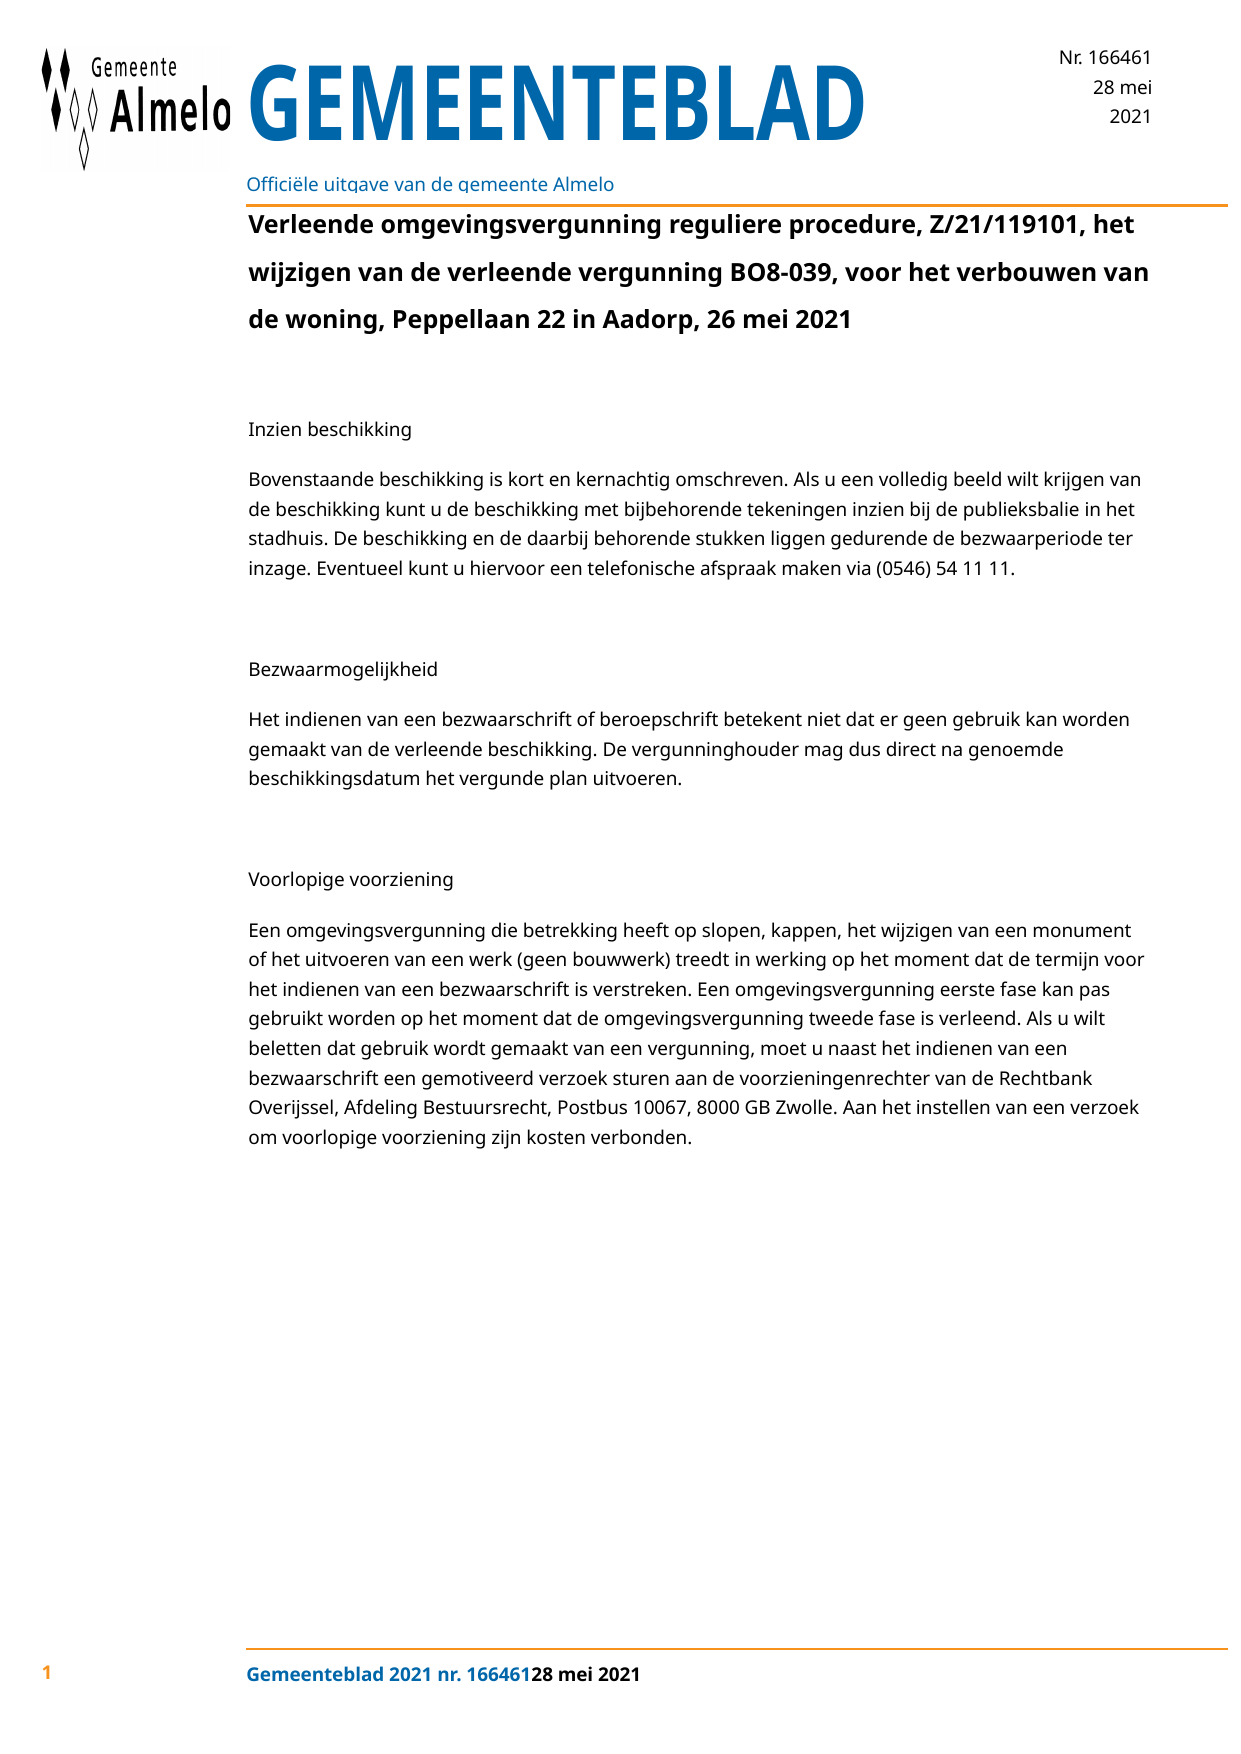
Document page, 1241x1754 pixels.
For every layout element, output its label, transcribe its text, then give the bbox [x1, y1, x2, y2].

text Een omgevingsvergunning die betrekking heeft op slopen, kappen, het wijzigen van een monument of het uitvoeren van een werk (geen bouwwerk) treedt in werking op het moment dat de termijn voor het indienen van een bezwaarschrift is verstreken. Een omgevingsvergunning eerste fase kan pas gebruikt worden op het moment dat de omgevingsvergunning tweede fase is verleend. Als u wilt beletten dat gebruik wordt gemaakt van een vergunning, moet u naast het indienen van een bezwaarschrift een gemotiveerd verzoek sturen aan de voorzieningenrechter van de Rechtbank Overijssel, Afdeling Bestuursrecht, Postbus 10067, 8000 GB Zwolle. Aan het instellen van een verzoek om voorlopige voorziening zijn kosten verbonden. [248, 917, 1152, 1149]
text Bovenstaande beschikking is kort en kernachtig omschreven. Als u een volledig beeld wilt krijgen van de beschikking kunt u de beschikking met bijbehorende tekeningen inzien bij de publieksbalie in het stadhuis. De beschikking en de daarbij behorende stukken liggen gedurende de bezwaarperiode ter inzage. Eventueel kunt u hiervoor een telefonische afspraak maken via (0546) 54 11 11. [248, 466, 1152, 581]
text Inzien beschikking [248, 416, 1152, 442]
picture [41, 47, 231, 172]
text Verleende omgevingsvergunning reguliere procedure, Z/21/119101, het wijzigen van de verleende vergunning BO8-039, voor het verbouwen van de woning, Peppellaan 22 in Aadorp, 26 mei 2021 [248, 207, 1152, 336]
text Voorlopige voorziening [248, 866, 1152, 892]
text Bezwaarmogelijkheid [248, 656, 1152, 682]
text Het indienen van een bezwaarschrift of beroepschrift betekent niet dat er geen gebruik kan worden gemaakt van de verleende beschikking. De vergunninghouder mag dus direct na genoemde beschikkingsdatum het vergunde plan uitvoeren. [248, 706, 1152, 791]
